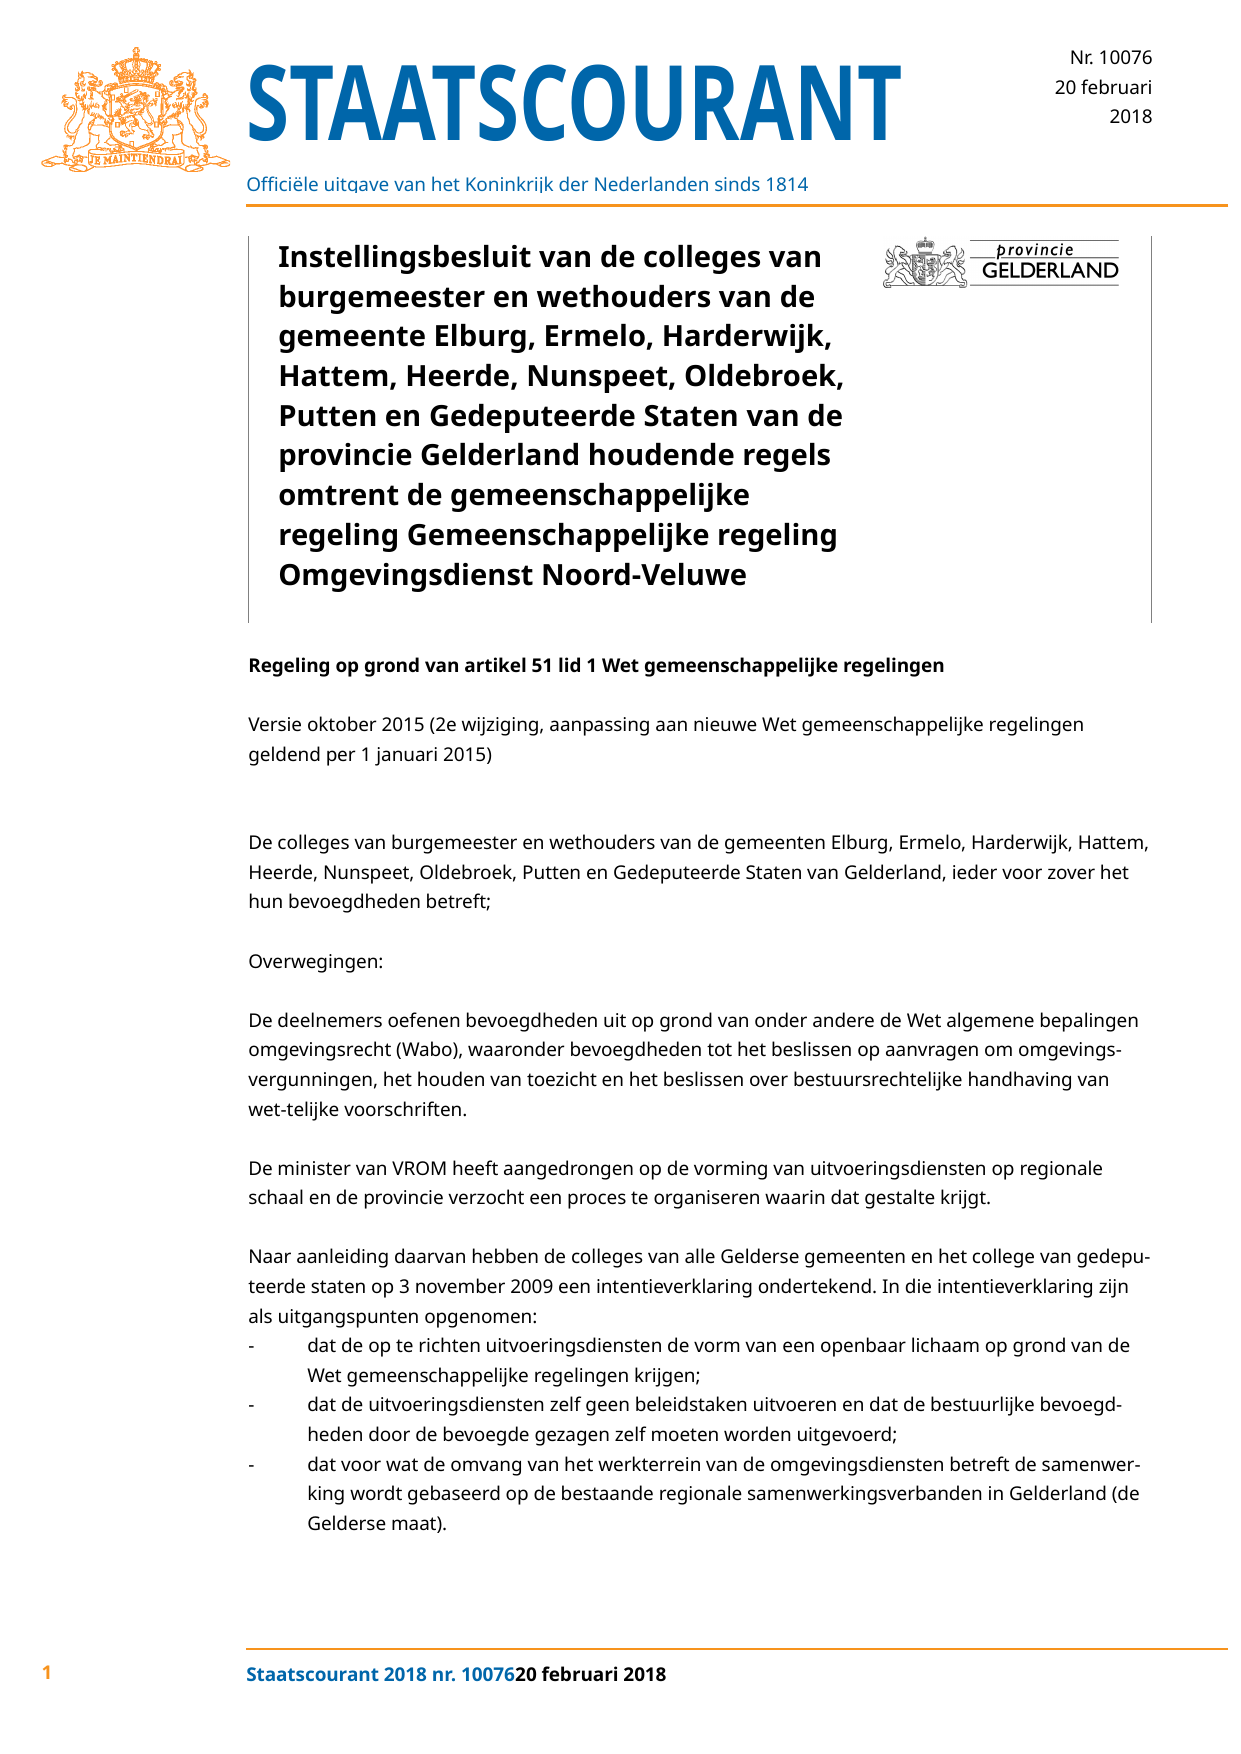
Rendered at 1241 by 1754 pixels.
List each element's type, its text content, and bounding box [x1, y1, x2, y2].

list dat de op te richten uitvoeringsdiensten de vorm van een openbaar lichaam op grond van de Wet gemeenschappelijke regelingen krijgen; [248, 1332, 1152, 1388]
text Regeling op grond van artikel 51 lid 1 Wet gemeenschappelijke regelingen [248, 652, 1152, 678]
table_header Instellingsbesluit van de colleges van burgemeester en wethouders van de gemeente Elburg, Ermelo, Harderwijk, Hattem, Heerde, Nunspeet, Oldebroek, Putten en Gedeputeerde Staten van de provincie Gelderland houdende regels omtrent de gemeenschappelijke regeling Gemeenschappelijke regeling Omgevingsdienst Noord-Veluwe [249, 236, 850, 623]
text Versie oktober 2015 (2e wijziging, aanpassing aan nieuwe Wet gemeenschappelijke regelingen geldend per 1 januari 2015) [248, 711, 1152, 767]
picture [41, 47, 231, 172]
table_header [850, 236, 1151, 623]
list dat voor wat de omvang van het werkterrein van de omgevingsdiensten betreft de samenwer-king wordt gebaseerd op de bestaande regionale samenwerkingsverbanden in Gelderland (de Gelderse maat). [248, 1451, 1152, 1536]
text De minister van VROM heeft aangedrongen op de vorming van uitvoeringsdiensten op regionale schaal en de provincie verzocht een proces te organiseren waarin dat gestalte krijgt. [248, 1155, 1152, 1210]
text De colleges van burgemeester en wethouders van de gemeenten Elburg, Ermelo, Harderwijk, Hattem, Heerde, Nunspeet, Oldebroek, Putten en Gedeputeerde Staten van Gelderland, ieder voor zover het hun bevoegdheden betreft; [248, 829, 1152, 914]
picture [882, 236, 1119, 290]
list dat de uitvoeringsdiensten zelf geen beleidstaken uitvoeren en dat de bestuurlijke bevoegd-heden door de bevoegde gezagen zelf moeten worden uitgevoerd; [248, 1392, 1152, 1447]
text Naar aanleiding daarvan hebben de colleges van alle Gelderse gemeenten en het college van gedepu-teerde staten op 3 november 2009 een intentieverklaring ondertekend. In die intentieverklaring zijn als uitgangspunten opgenomen: [248, 1244, 1152, 1329]
text Overwegingen: [248, 948, 1152, 974]
text De deelnemers oefenen bevoegdheden uit op grond van onder andere de Wet algemene bepalingen omgevingsrecht (Wabo), waaronder bevoegdheden tot het beslissen op aanvragen om omgevings-vergunningen, het houden van toezicht en het beslissen over bestuursrechtelijke handhaving van wet-telijke voorschriften. [248, 1007, 1152, 1122]
